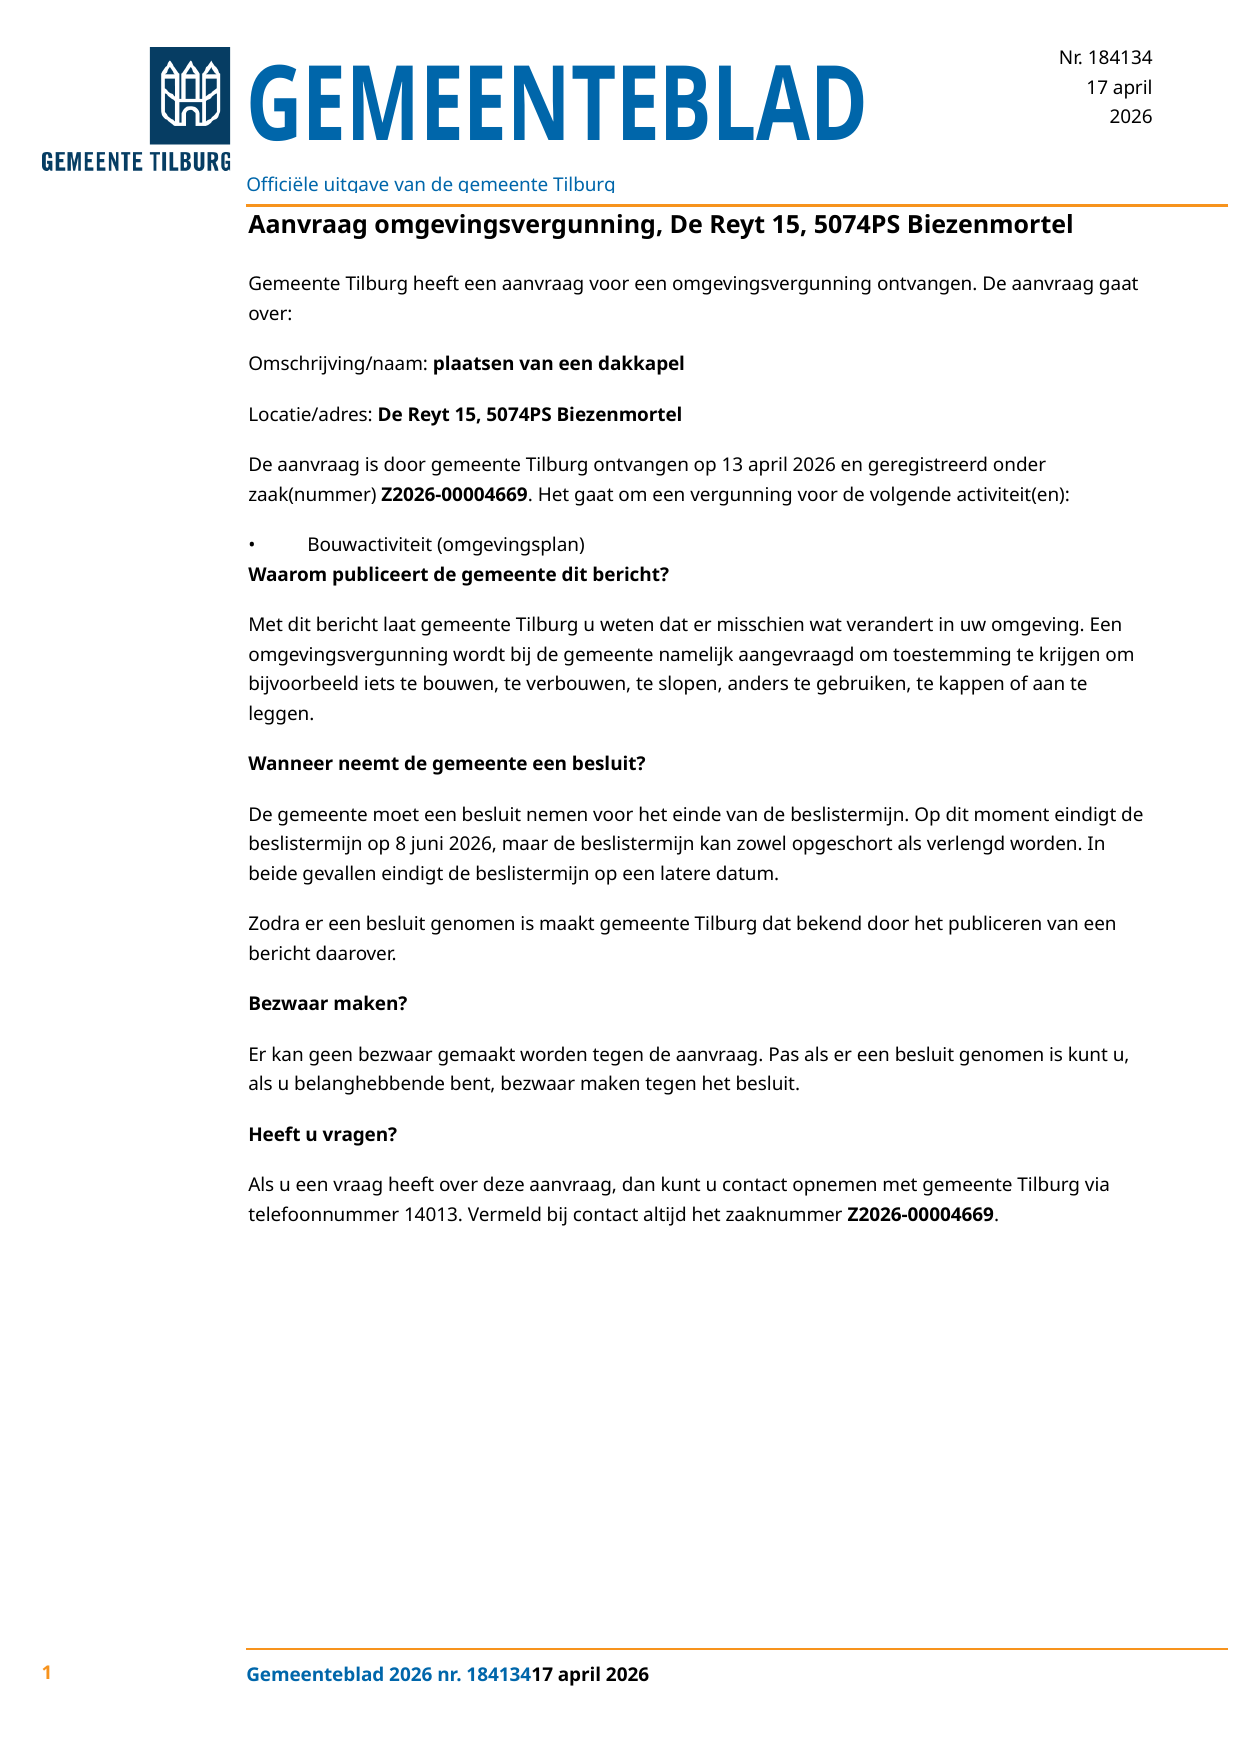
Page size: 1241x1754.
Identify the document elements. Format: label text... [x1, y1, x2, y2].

text Gemeente Tilburg heeft een aanvraag voor een omgevingsvergunning ontvangen. De aanvraag gaat over: [248, 270, 1152, 326]
text Als u een vraag heeft over deze aanvraag, dan kunt u contact opnemen met gemeente Tilburg via telefoonnummer 14013. Vermeld bij contact altijd het zaaknummer Z2026-00004669. [248, 1171, 1152, 1226]
list Bouwactiviteit (omgevingsplan) [248, 531, 1152, 557]
text Heeft u vragen? [248, 1121, 1152, 1146]
text Er kan geen bezwaar gemaakt worden tegen de aanvraag. Pas als er een besluit genomen is kunt u, als u belanghebbende bent, bezwaar maken tegen het besluit. [248, 1041, 1152, 1096]
text Met dit bericht laat gemeente Tilburg u weten dat er misschien wat verandert in uw omgeving. Een omgevingsvergunning wordt bij de gemeente namelijk aangevraagd om toestemming te krijgen om bijvoorbeeld iets te bouwen, te verbouwen, te slopen, anders te gebruiken, te kappen of aan te leggen. [248, 611, 1152, 726]
text Bezwaar maken? [248, 990, 1152, 1016]
text Aanvraag omgevingsvergunning, De Reyt 15, 5074PS Biezenmortel [248, 207, 1152, 241]
text Waarom publiceert de gemeente dit bericht? [248, 561, 1152, 586]
text De gemeente moet een besluit nemen voor het einde van de beslistermijn. Op dit moment eindigt de beslistermijn op 8 juni 2026, maar de beslistermijn kan zowel opgeschort als verlengd worden. In beide gevallen eindigt de beslistermijn op een latere datum. [248, 801, 1152, 886]
text Wanneer neemt de gemeente een besluit? [248, 750, 1152, 776]
text Omschrijving/naam: plaatsen van een dakkapel [248, 350, 1152, 376]
text De aanvraag is door gemeente Tilburg ontvangen op 13 april 2026 en geregistreerd onder zaak(nummer) Z2026-00004669. Het gaat om een vergunning voor de volgende activiteit(en): [248, 451, 1152, 506]
text Locatie/adres: De Reyt 15, 5074PS Biezenmortel [248, 401, 1152, 426]
text Zodra er een besluit genomen is maakt gemeente Tilburg dat bekend door het publiceren van een bericht daarover. [248, 910, 1152, 966]
picture [41, 47, 231, 172]
